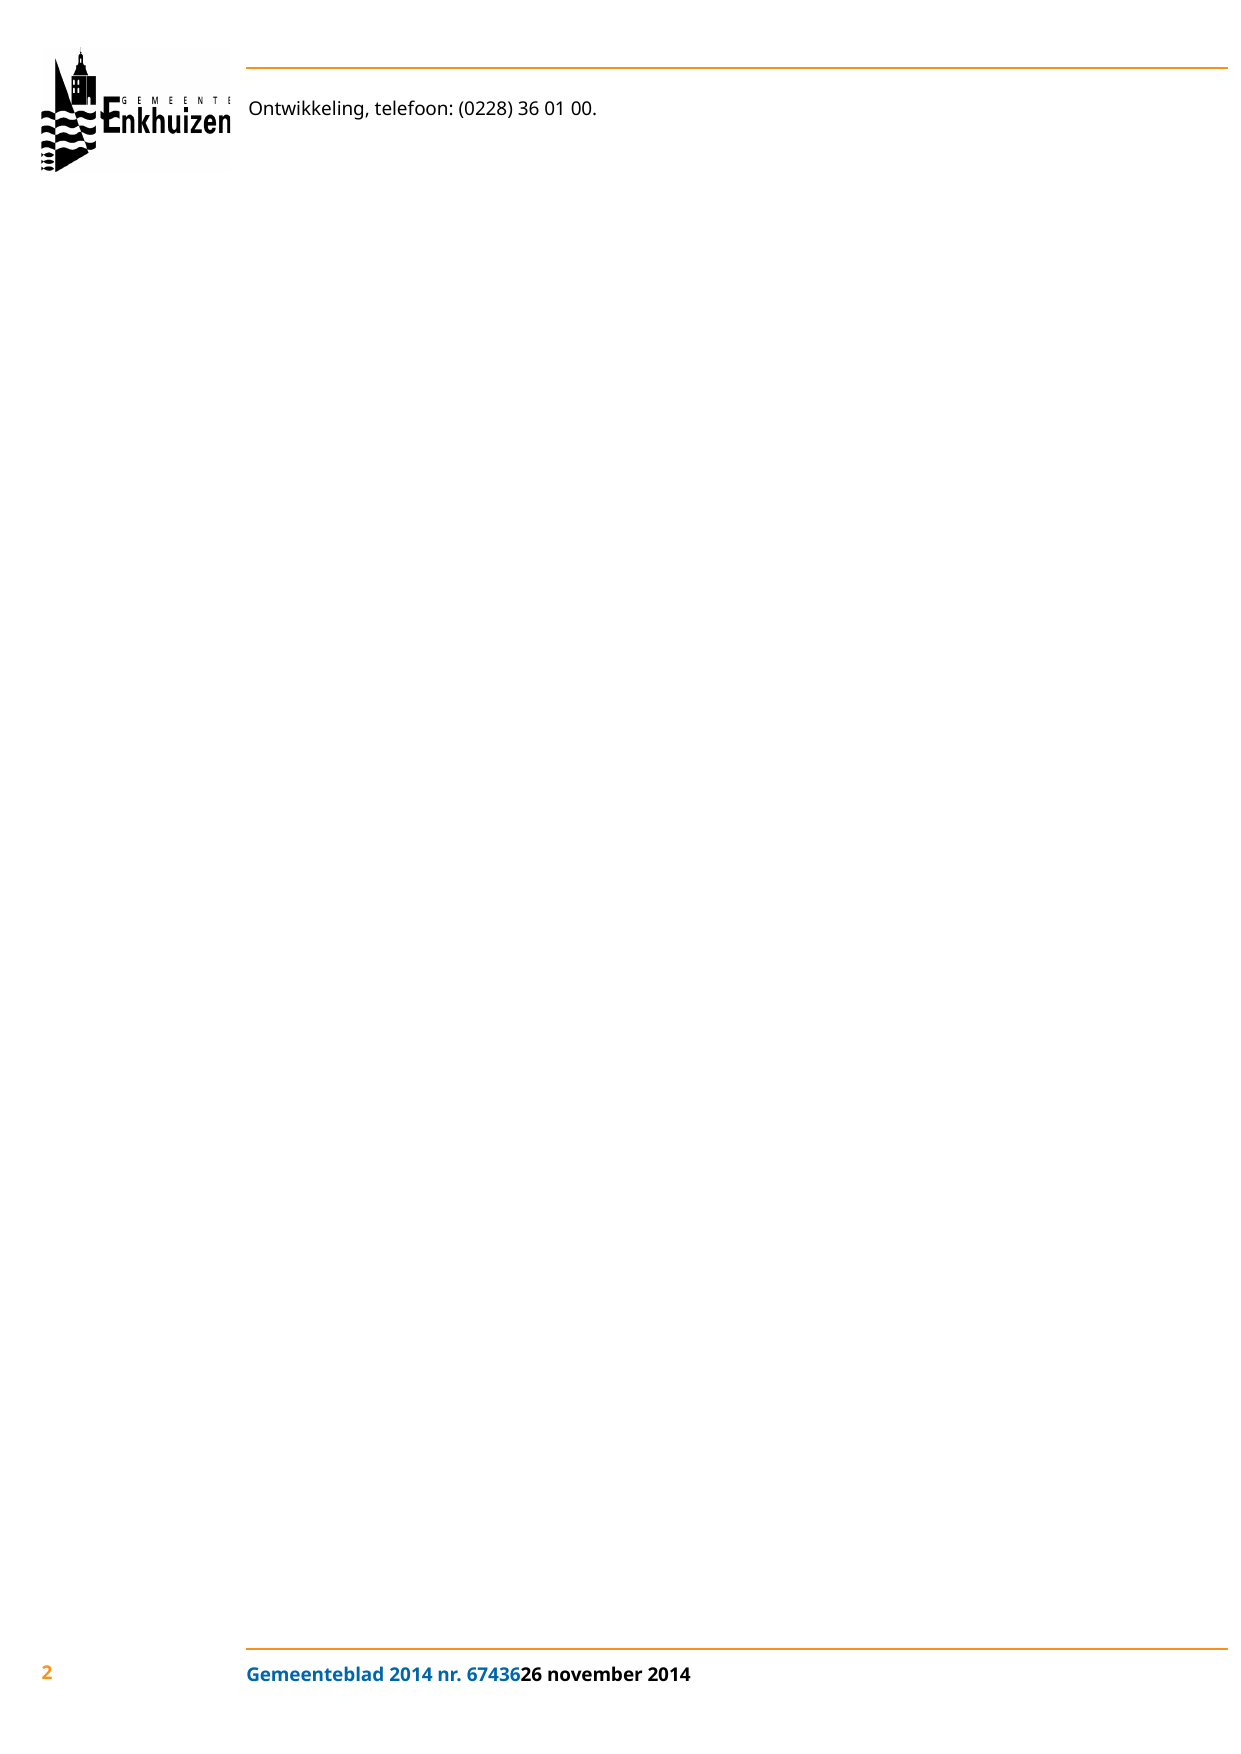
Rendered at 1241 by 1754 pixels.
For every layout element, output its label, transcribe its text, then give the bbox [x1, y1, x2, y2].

picture [41, 47, 231, 172]
text Ontwikkeling, telefoon: (0228) 36 01 00. [248, 95, 1152, 121]
